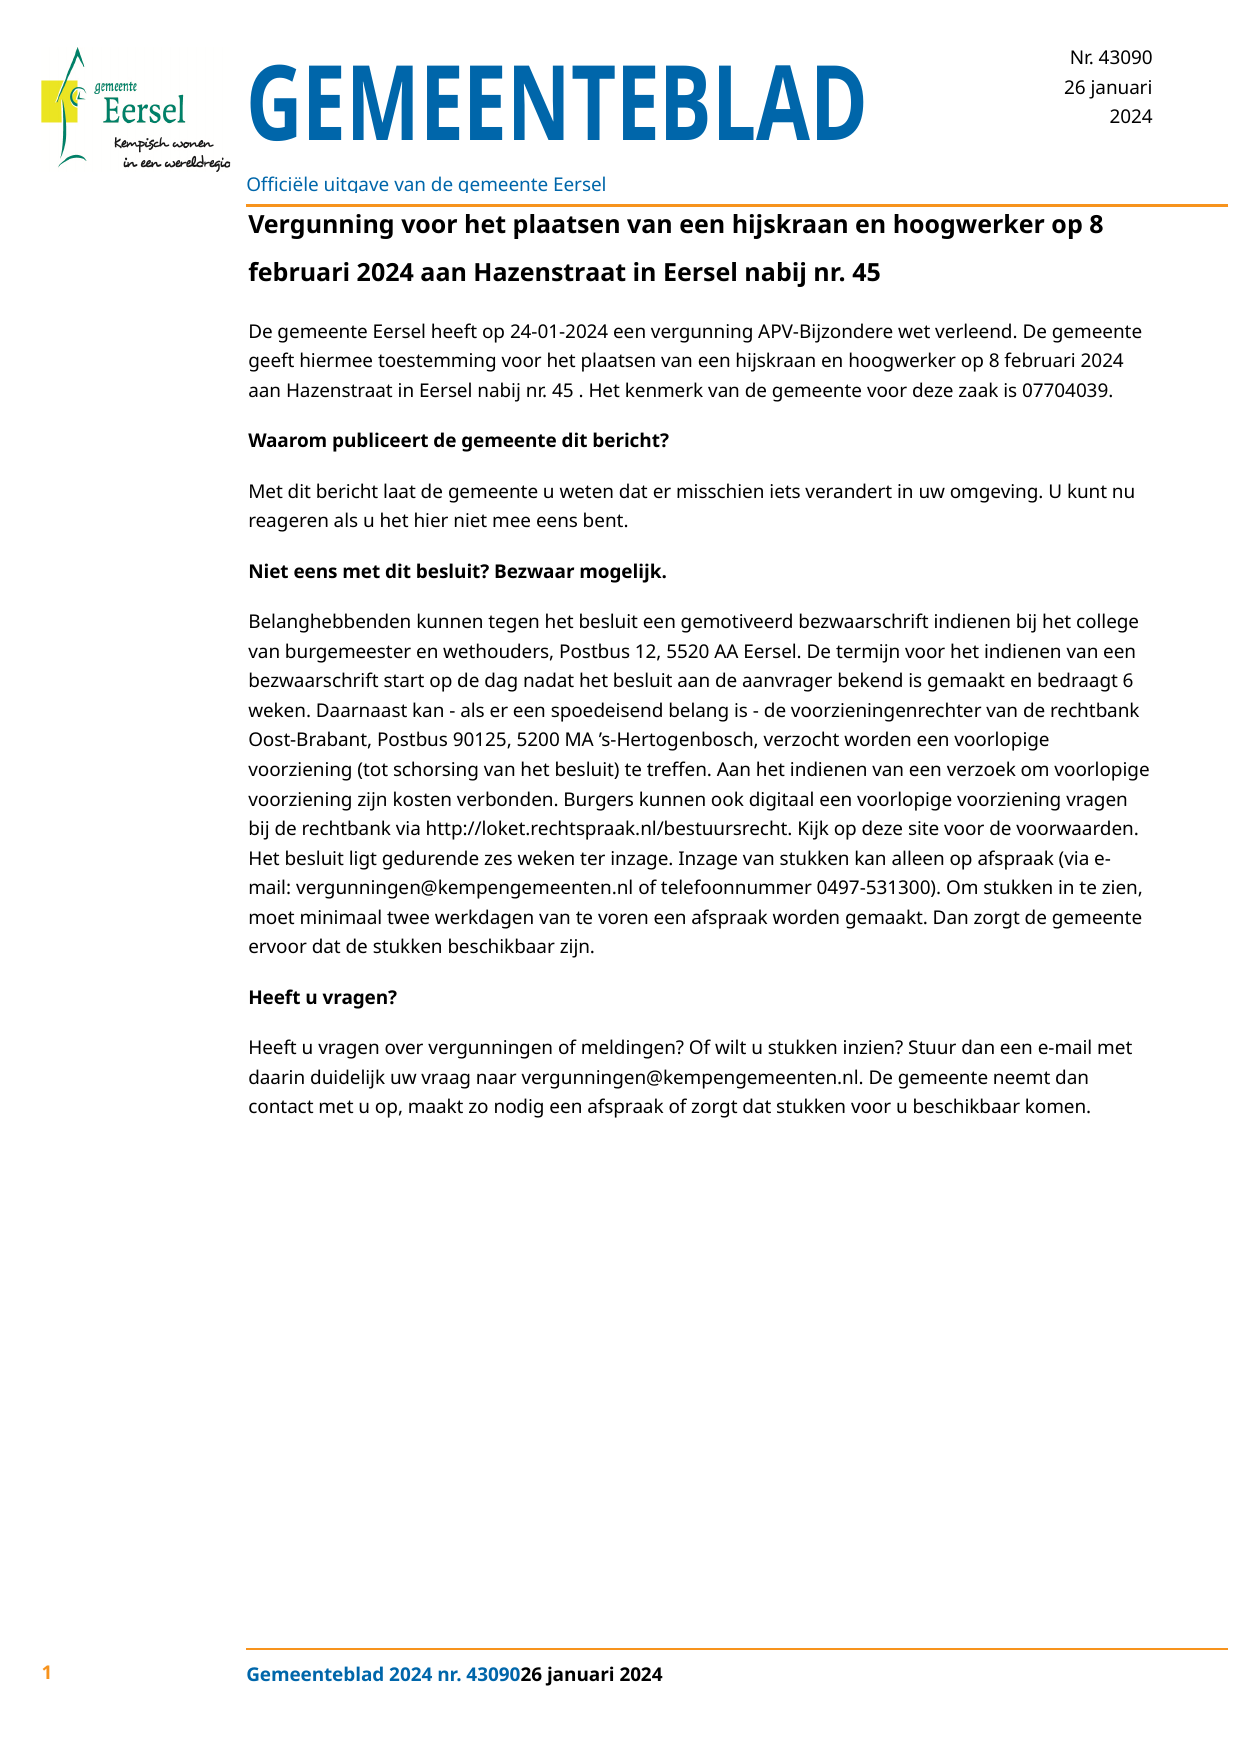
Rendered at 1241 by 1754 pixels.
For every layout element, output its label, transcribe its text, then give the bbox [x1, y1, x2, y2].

text De gemeente Eersel heeft op 24-01-2024 een vergunning APV-Bijzondere wet verleend. De gemeente geeft hiermee toestemming voor het plaatsen van een hijskraan en hoogwerker op 8 februari 2024 aan Hazenstraat in Eersel nabij nr. 45 . Het kenmerk van de gemeente voor deze zaak is 07704039. [248, 318, 1152, 403]
text Waarom publiceert de gemeente dit bericht? [248, 427, 1152, 453]
text Met dit bericht laat de gemeente u weten dat er misschien iets verandert in uw omgeving. U kunt nu reageren als u het hier niet mee eens bent. [248, 478, 1152, 533]
text Heeft u vragen? [248, 984, 1152, 1010]
text Heeft u vragen over vergunningen of meldingen? Of wilt u stukken inzien? Stuur dan een e-mail met daarin duidelijk uw vraag naar vergunningen@kempengemeenten.nl. De gemeente neemt dan contact met u op, maakt zo nodig een afspraak of zorgt dat stukken voor u beschikbaar komen. [248, 1034, 1152, 1119]
text Niet eens met dit besluit? Bezwaar mogelijk. [248, 558, 1152, 584]
text Belanghebbenden kunnen tegen het besluit een gemotiveerd bezwaarschrift indienen bij het college van burgemeester en wethouders, Postbus 12, 5520 AA Eersel. De termijn voor het indienen van een bezwaarschrift start op de dag nadat het besluit aan de aanvrager bekend is gemaakt en bedraagt 6 weken. Daarnaast kan - als er een spoedeisend belang is - de voorzieningenrechter van de rechtbank Oost-Brabant, Postbus 90125, 5200 MA ’s-Hertogenbosch, verzocht worden een voorlopige voorziening (tot schorsing van het besluit) te treffen. Aan het indienen van een verzoek om voorlopige voorziening zijn kosten verbonden. Burgers kunnen ook digitaal een voorlopige voorziening vragen bij de rechtbank via http://loket.rechtspraak.nl/bestuursrecht. Kijk op deze site voor de voorwaarden. Het besluit ligt gedurende zes weken ter inzage. Inzage van stukken kan alleen op afspraak (via e-mail: vergunningen@kempengemeenten.nl of telefoonnummer 0497-531300). Om stukken in te zien, moet minimaal twee werkdagen van te voren een afspraak worden gemaakt. Dan zorgt de gemeente ervoor dat de stukken beschikbaar zijn. [248, 608, 1152, 959]
picture [41, 47, 231, 172]
text Vergunning voor het plaatsen van een hijskraan en hoogwerker op 8 februari 2024 aan Hazenstraat in Eersel nabij nr. 45 [248, 207, 1152, 288]
